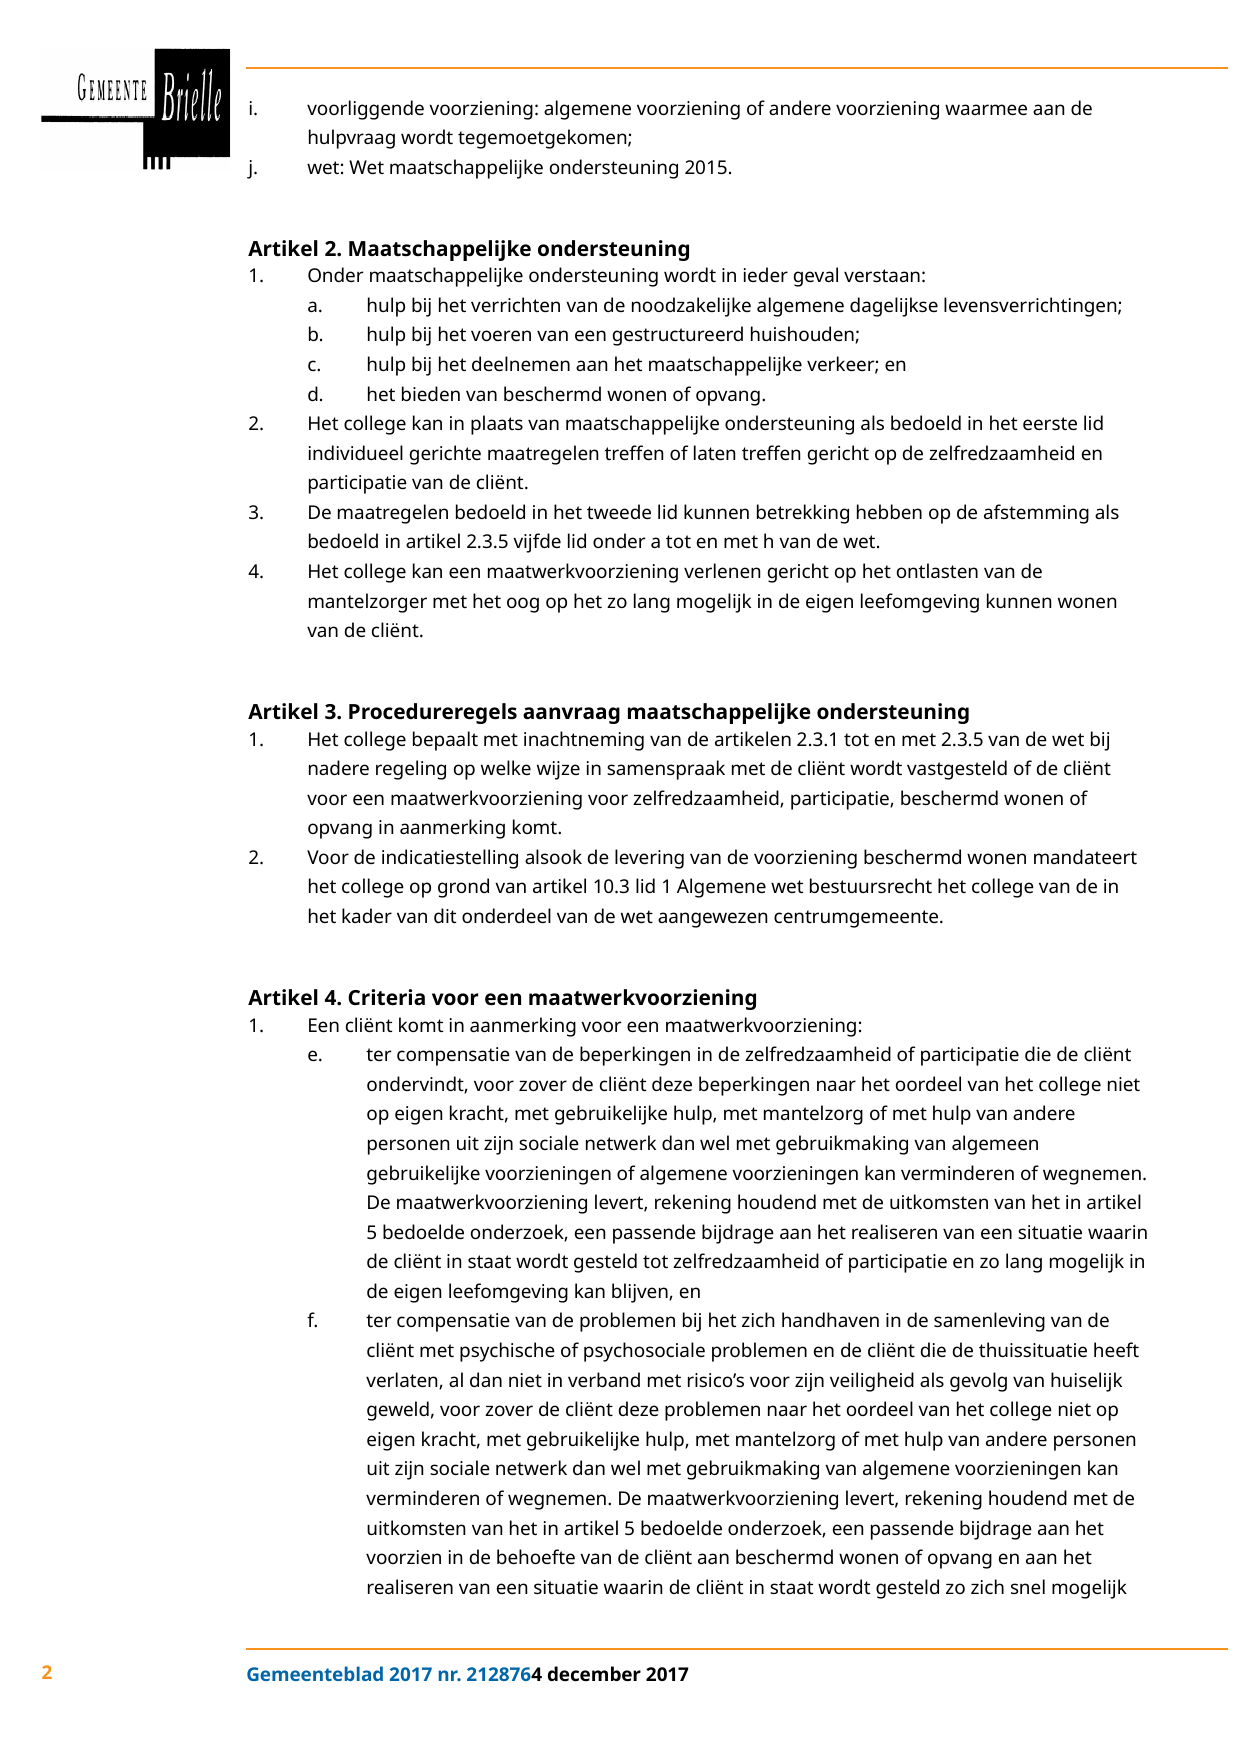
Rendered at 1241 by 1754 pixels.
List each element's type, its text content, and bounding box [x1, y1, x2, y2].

list hulp bij het deelnemen aan het maatschappelijke verkeer; en [307, 351, 1152, 377]
picture [41, 47, 231, 172]
list hulp bij het verrichten van de noodzakelijke algemene dagelijkse levensverrichtingen; [307, 292, 1152, 318]
list het bieden van beschermd wonen of opvang. [307, 381, 1152, 406]
list Het college kan een maatwerkvoorziening verlenen gericht op het ontlasten van de mantelzorger met het oog op het zo lang mogelijk in de eigen leefomgeving kunnen wonen van de cliënt. [248, 558, 1152, 643]
list Een cliënt komt in aanmerking voor een maatwerkvoorziening: [248, 1012, 1152, 1037]
text Artikel 2. Maatschappelijke ondersteuning [248, 234, 1152, 262]
list ter compensatie van de beperkingen in de zelfredzaamheid of participatie die de cliënt ondervindt, voor zover de cliënt deze beperkingen naar het oordeel van het college niet op eigen kracht, met gebruikelijke hulp, met mantelzorg of met hulp van andere personen uit zijn sociale netwerk dan wel met gebruikmaking van algemeen gebruikelijke voorzieningen of algemene voorzieningen kan verminderen of wegnemen. De maatwerkvoorziening levert, rekening houdend met de uitkomsten van het in artikel 5 bedoelde onderzoek, een passende bijdrage aan het realiseren van een situatie waarin de cliënt in staat wordt gesteld tot zelfredzaamheid of participatie en zo lang mogelijk in de eigen leefomgeving kan blijven, en [307, 1041, 1152, 1304]
list De maatregelen bedoeld in het tweede lid kunnen betrekking hebben op de afstemming als bedoeld in artikel 2.3.5 vijfde lid onder a tot en met h van de wet. [248, 499, 1152, 554]
list Onder maatschappelijke ondersteuning wordt in ieder geval verstaan: [248, 262, 1152, 288]
text Artikel 3. Procedureregels aanvraag maatschappelijke ondersteuning [248, 697, 1152, 726]
list Het college kan in plaats van maatschappelijke ondersteuning als bedoeld in het eerste lid individueel gerichte maatregelen treffen of laten treffen gericht op de zelfredzaamheid en participatie van de cliënt. [248, 410, 1152, 495]
list voorliggende voorziening: algemene voorziening of andere voorziening waarmee aan de hulpvraag wordt tegemoetgekomen; [248, 95, 1152, 150]
list hulp bij het voeren van een gestructureerd huishouden; [307, 322, 1152, 347]
list Voor de indicatiestelling alsook de levering van de voorziening beschermd wonen mandateert het college op grond van artikel 10.3 lid 1 Algemene wet bestuursrecht het college van de in het kader van dit onderdeel van de wet aangewezen centrumgemeente. [248, 844, 1152, 929]
text Artikel 4. Criteria voor een maatwerkvoorziening [248, 983, 1152, 1012]
list ter compensatie van de problemen bij het zich handhaven in de samenleving van de cliënt met psychische of psychosociale problemen en de cliënt die de thuissituatie heeft verlaten, al dan niet in verband met risico’s voor zijn veiligheid als gevolg van huiselijk geweld, voor zover de cliënt deze problemen naar het oordeel van het college niet op eigen kracht, met gebruikelijke hulp, met mantelzorg of met hulp van andere personen uit zijn sociale netwerk dan wel met gebruikmaking van algemene voorzieningen kan verminderen of wegnemen. De maatwerkvoorziening levert, rekening houdend met de uitkomsten van het in artikel 5 bedoelde onderzoek, een passende bijdrage aan het voorzien in de behoefte van de cliënt aan beschermd wonen of opvang en aan het realiseren van een situatie waarin de cliënt in staat wordt gesteld zo zich snel mogelijk [307, 1308, 1152, 1599]
list Het college bepaalt met inachtneming van de artikelen 2.3.1 tot en met 2.3.5 van de wet bij nadere regeling op welke wijze in samenspraak met de cliënt wordt vastgesteld of de cliënt voor een maatwerkvoorziening voor zelfredzaamheid, participatie, beschermd wonen of opvang in aanmerking komt. [248, 726, 1152, 840]
list wet: Wet maatschappelijke ondersteuning 2015. [248, 154, 1152, 180]
